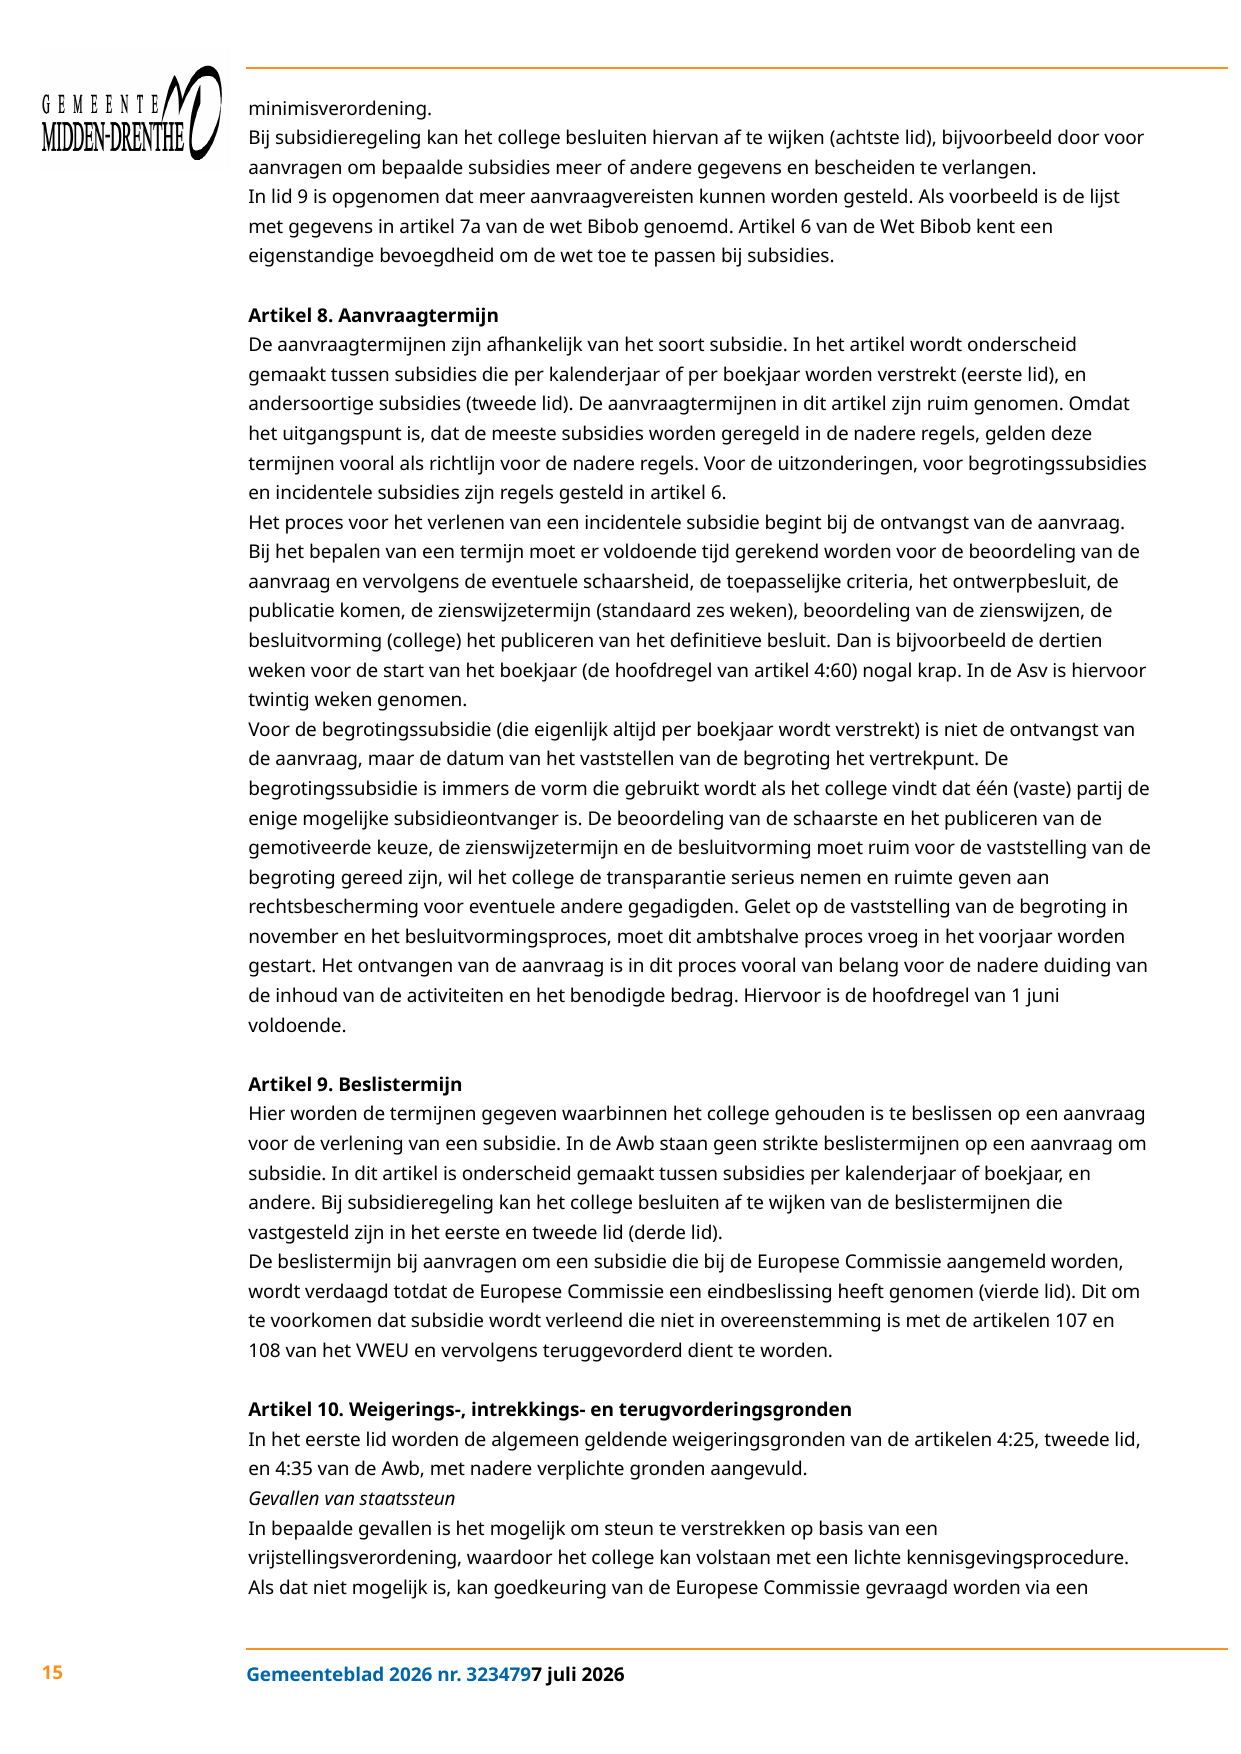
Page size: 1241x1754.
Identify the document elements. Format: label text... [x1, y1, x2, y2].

text Artikel 9. Beslistermijn [248, 1071, 1152, 1097]
text In lid 9 is opgenomen dat meer aanvraagvereisten kunnen worden gesteld. Als voorbeeld is de lijst met gegevens in artikel 7a van de wet Bibob genoemd. Artikel 6 van de Wet Bibob kent een eigenstandige bevoegdheid om de wet toe te passen bij subsidies. [248, 183, 1152, 268]
text Voor de begrotingssubsidie (die eigenlijk altijd per boekjaar wordt verstrekt) is niet de ontvangst van de aanvraag, maar de datum van het vaststellen van de begroting het vertrekpunt. De begrotingssubsidie is immers de vorm die gebruikt wordt als het college vindt dat één (vaste) partij de enige mogelijke subsidieontvanger is. De beoordeling van de schaarste en het publiceren van de gemotiveerde keuze, de zienswijzetermijn en de besluitvorming moet ruim voor de vaststelling van de begroting gereed zijn, wil het college de transparantie serieus nemen en ruimte geven aan rechtsbescherming voor eventuele andere gegadigden. Gelet op de vaststelling van de begroting in november en het besluitvormingsproces, moet dit ambtshalve proces vroeg in het voorjaar worden gestart. Het ontvangen van de aanvraag is in dit proces vooral van belang voor de nadere duiding van de inhoud van de activiteiten en het benodigde bedrag. Hiervoor is de hoofdregel van 1 juni voldoende. [248, 716, 1152, 1038]
text Hier worden de termijnen gegeven waarbinnen het college gehouden is te beslissen op een aanvraag voor de verlening van een subsidie. In de Awb staan geen strikte beslistermijnen op een aanvraag om subsidie. In dit artikel is onderscheid gemaakt tussen subsidies per kalenderjaar of boekjaar, en andere. Bij subsidieregeling kan het college besluiten af te wijken van de beslistermijnen die vastgesteld zijn in het eerste en tweede lid (derde lid). [248, 1101, 1152, 1245]
text Het proces voor het verlenen van een incidentele subsidie begint bij de ontvangst van de aanvraag. Bij het bepalen van een termijn moet er voldoende tijd gerekend worden voor de beoordeling van de aanvraag en vervolgens de eventuele schaarsheid, de toepasselijke criteria, het ontwerpbesluit, de publicatie komen, de zienswijzetermijn (standaard zes weken), beoordeling van de zienswijzen, de besluitvorming (college) het publiceren van het definitieve besluit. Dan is bijvoorbeeld de dertien weken voor de start van het boekjaar (de hoofdregel van artikel 4:60) nogal krap. In de Asv is hiervoor twintig weken genomen. [248, 509, 1152, 712]
picture [41, 47, 231, 172]
text In het eerste lid worden de algemeen geldende weigeringsgronden van de artikelen 4:25, tweede lid, en 4:35 van de Awb, met nadere verplichte gronden aangevuld. [248, 1426, 1152, 1481]
text De beslistermijn bij aanvragen om een subsidie die bij de Europese Commissie aangemeld worden, wordt verdaagd totdat de Europese Commissie een eindbeslissing heeft genomen (vierde lid). Dit om te voorkomen dat subsidie wordt verleend die niet in overeenstemming is met de artikelen 107 en 108 van het VWEU en vervolgens teruggevorderd dient te worden. [248, 1248, 1152, 1363]
text In bepaalde gevallen is het mogelijk om steun te verstrekken op basis van een vrijstellingsverordening, waardoor het college kan volstaan met een lichte kennisgevingsprocedure. Als dat niet mogelijk is, kan goedkeuring van de Europese Commissie gevraagd worden via een [248, 1515, 1152, 1600]
text Artikel 10. Weigerings-, intrekkings- en terugvorderingsgronden [248, 1396, 1152, 1422]
text Bij subsidieregeling kan het college besluiten hiervan af te wijken (achtste lid), bijvoorbeeld door voor aanvragen om bepaalde subsidies meer of andere gegevens en bescheiden te verlangen. [248, 124, 1152, 180]
text minimisverordening. [248, 95, 1152, 121]
text Gevallen van staatssteun [248, 1485, 1152, 1511]
text Artikel 8. Aanvraagtermijn [248, 302, 1152, 328]
text De aanvraagtermijnen zijn afhankelijk van het soort subsidie. In het artikel wordt onderscheid gemaakt tussen subsidies die per kalenderjaar of per boekjaar worden verstrekt (eerste lid), en andersoortige subsidies (tweede lid). De aanvraagtermijnen in dit artikel zijn ruim genomen. Omdat het uitgangspunt is, dat de meeste subsidies worden geregeld in de nadere regels, gelden deze termijnen vooral als richtlijn voor de nadere regels. Voor de uitzonderingen, voor begrotingssubsidies en incidentele subsidies zijn regels gesteld in artikel 6. [248, 331, 1152, 505]
